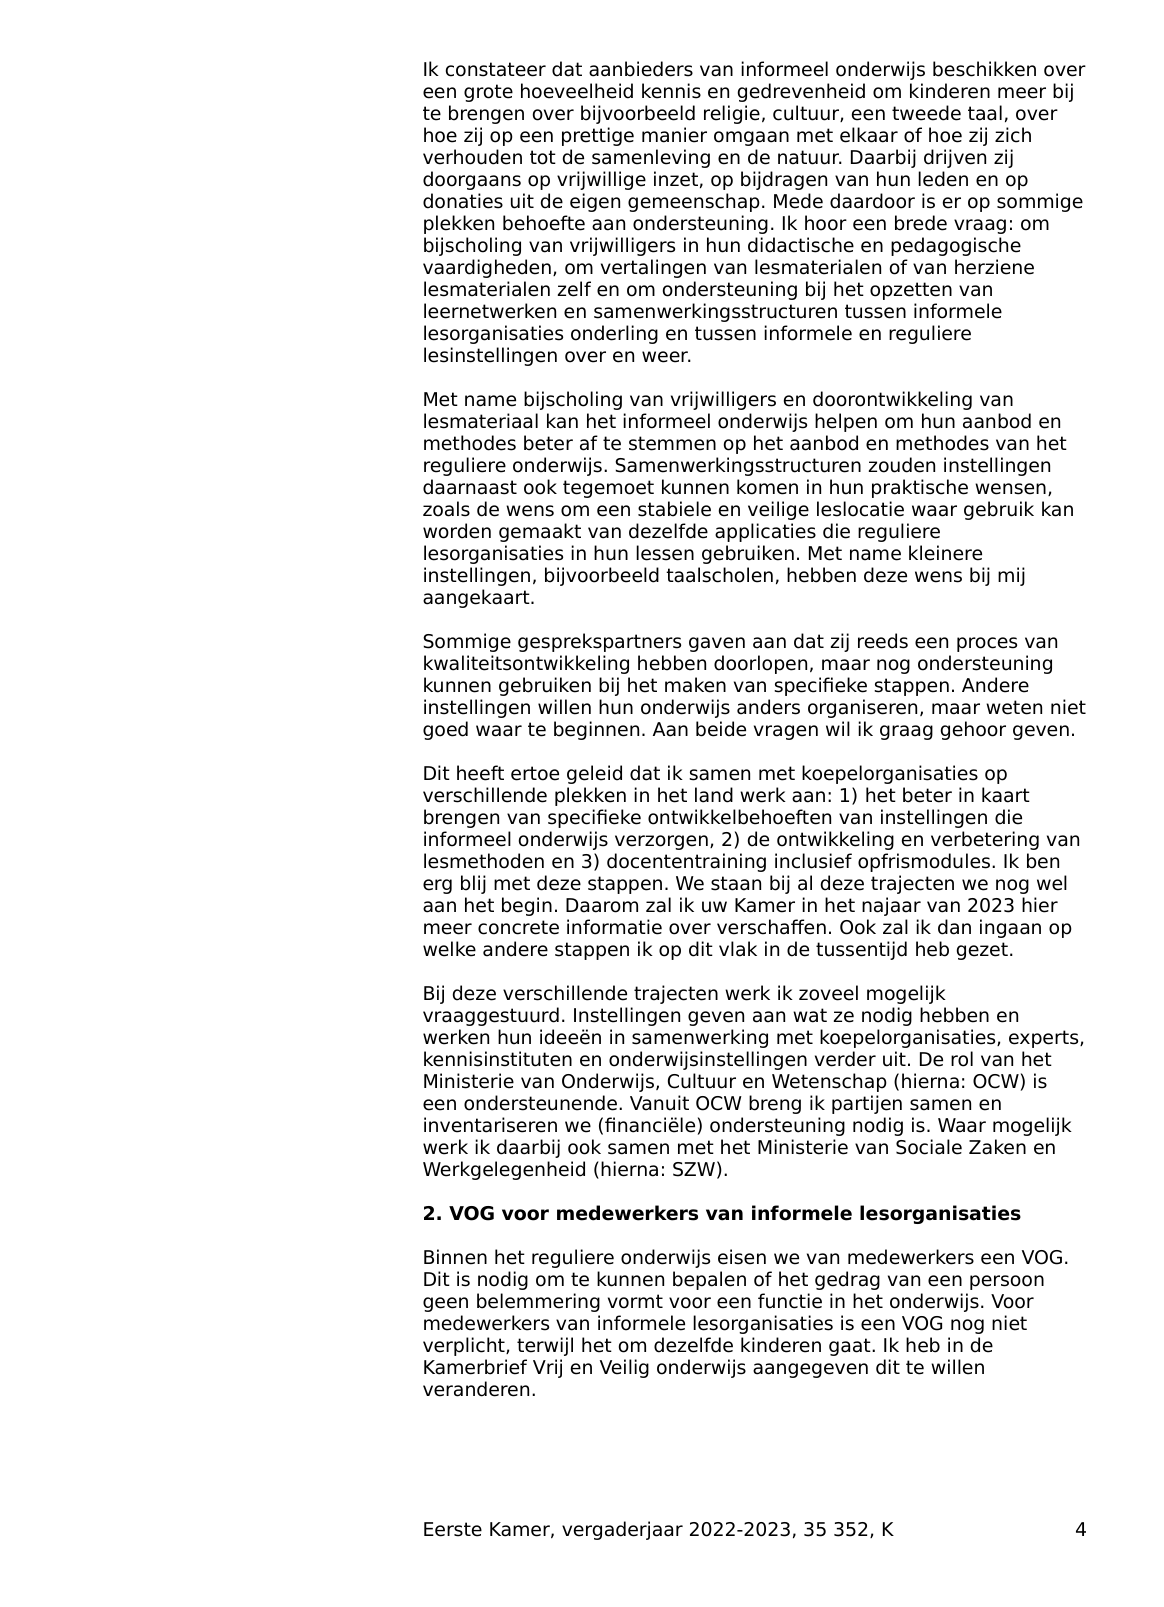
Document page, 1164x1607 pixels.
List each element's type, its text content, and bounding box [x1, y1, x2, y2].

text Sommige gesprekspartners gaven aan dat zij reeds een proces van kwaliteitsontwikkeling hebben doorlopen, maar nog ondersteuning kunnen gebruiken bij het maken van specifieke stappen. Andere instellingen willen hun onderwijs anders organiseren, maar weten niet goed waar te beginnen. Aan beide vragen wil ik graag gehoor geven. [422, 631, 1087, 741]
text Ik constateer dat aanbieders van informeel onderwijs beschikken over een grote hoeveelheid kennis en gedrevenheid om kinderen meer bij te brengen over bijvoorbeeld religie, cultuur, een tweede taal, over hoe zij op een prettige manier omgaan met elkaar of hoe zij zich verhouden tot de samenleving en de natuur. Daarbij drijven zij doorgaans op vrijwillige inzet, op bijdragen van hun leden en op donaties uit de eigen gemeenschap. Mede daardoor is er op sommige plekken behoefte aan ondersteuning. Ik hoor een brede vraag: om bijscholing van vrijwilligers in hun didactische en pedagogische vaardigheden, om vertalingen van lesmaterialen of van herziene lesmaterialen zelf en om ondersteuning bij het opzetten van leernetwerken en samenwerkingsstructuren tussen informele lesorganisaties onderling en tussen informele en reguliere lesinstellingen over en weer. [422, 59, 1087, 367]
text Dit heeft ertoe geleid dat ik samen met koepelorganisaties op verschillende plekken in het land werk aan: 1) het beter in kaart brengen van specifieke ontwikkelbehoeften van instellingen die informeel onderwijs verzorgen, 2) de ontwikkeling en verbetering van lesmethoden en 3) docententraining inclusief opfrismodules. Ik ben erg blij met deze stappen. We staan bij al deze trajecten we nog wel aan het begin. Daarom zal ik uw Kamer in het najaar van 2023 hier meer concrete informatie over verschaffen. Ook zal ik dan ingaan op welke andere stappen ik op dit vlak in de tussentijd heb gezet. [422, 763, 1087, 961]
subtitle 2. VOG voor medewerkers van informele lesorganisaties [422, 1203, 1087, 1225]
text Bij deze verschillende trajecten werk ik zoveel mogelijk vraaggestuurd. Instellingen geven aan wat ze nodig hebben en werken hun ideeën in samenwerking met koepelorganisaties, experts, kennisinstituten en onderwijsinstellingen verder uit. De rol van het Ministerie van Onderwijs, Cultuur en Wetenschap (hierna: OCW) is een ondersteunende. Vanuit OCW breng ik partijen samen en inventariseren we (financiële) ondersteuning nodig is. Waar mogelijk werk ik daarbij ook samen met het Ministerie van Sociale Zaken en Werkgelegenheid (hierna: SZW). [422, 983, 1087, 1181]
text Binnen het reguliere onderwijs eisen we van medewerkers een VOG. Dit is nodig om te kunnen bepalen of het gedrag van een persoon geen belemmering vormt voor een functie in het onderwijs. Voor medewerkers van informele lesorganisaties is een VOG nog niet verplicht, terwijl het om dezelfde kinderen gaat. Ik heb in de Kamerbrief Vrij en Veilig onderwijs aangegeven dit te willen veranderen. [422, 1247, 1087, 1401]
text Met name bijscholing van vrijwilligers en doorontwikkeling van lesmateriaal kan het informeel onderwijs helpen om hun aanbod en methodes beter af te stemmen op het aanbod en methodes van het reguliere onderwijs. Samenwerkingsstructuren zouden instellingen daarnaast ook tegemoet kunnen komen in hun praktische wensen, zoals de wens om een stabiele en veilige leslocatie waar gebruik kan worden gemaakt van dezelfde applicaties die reguliere lesorganisaties in hun lessen gebruiken. Met name kleinere instellingen, bijvoorbeeld taalscholen, hebben deze wens bij mij aangekaart. [422, 389, 1087, 609]
